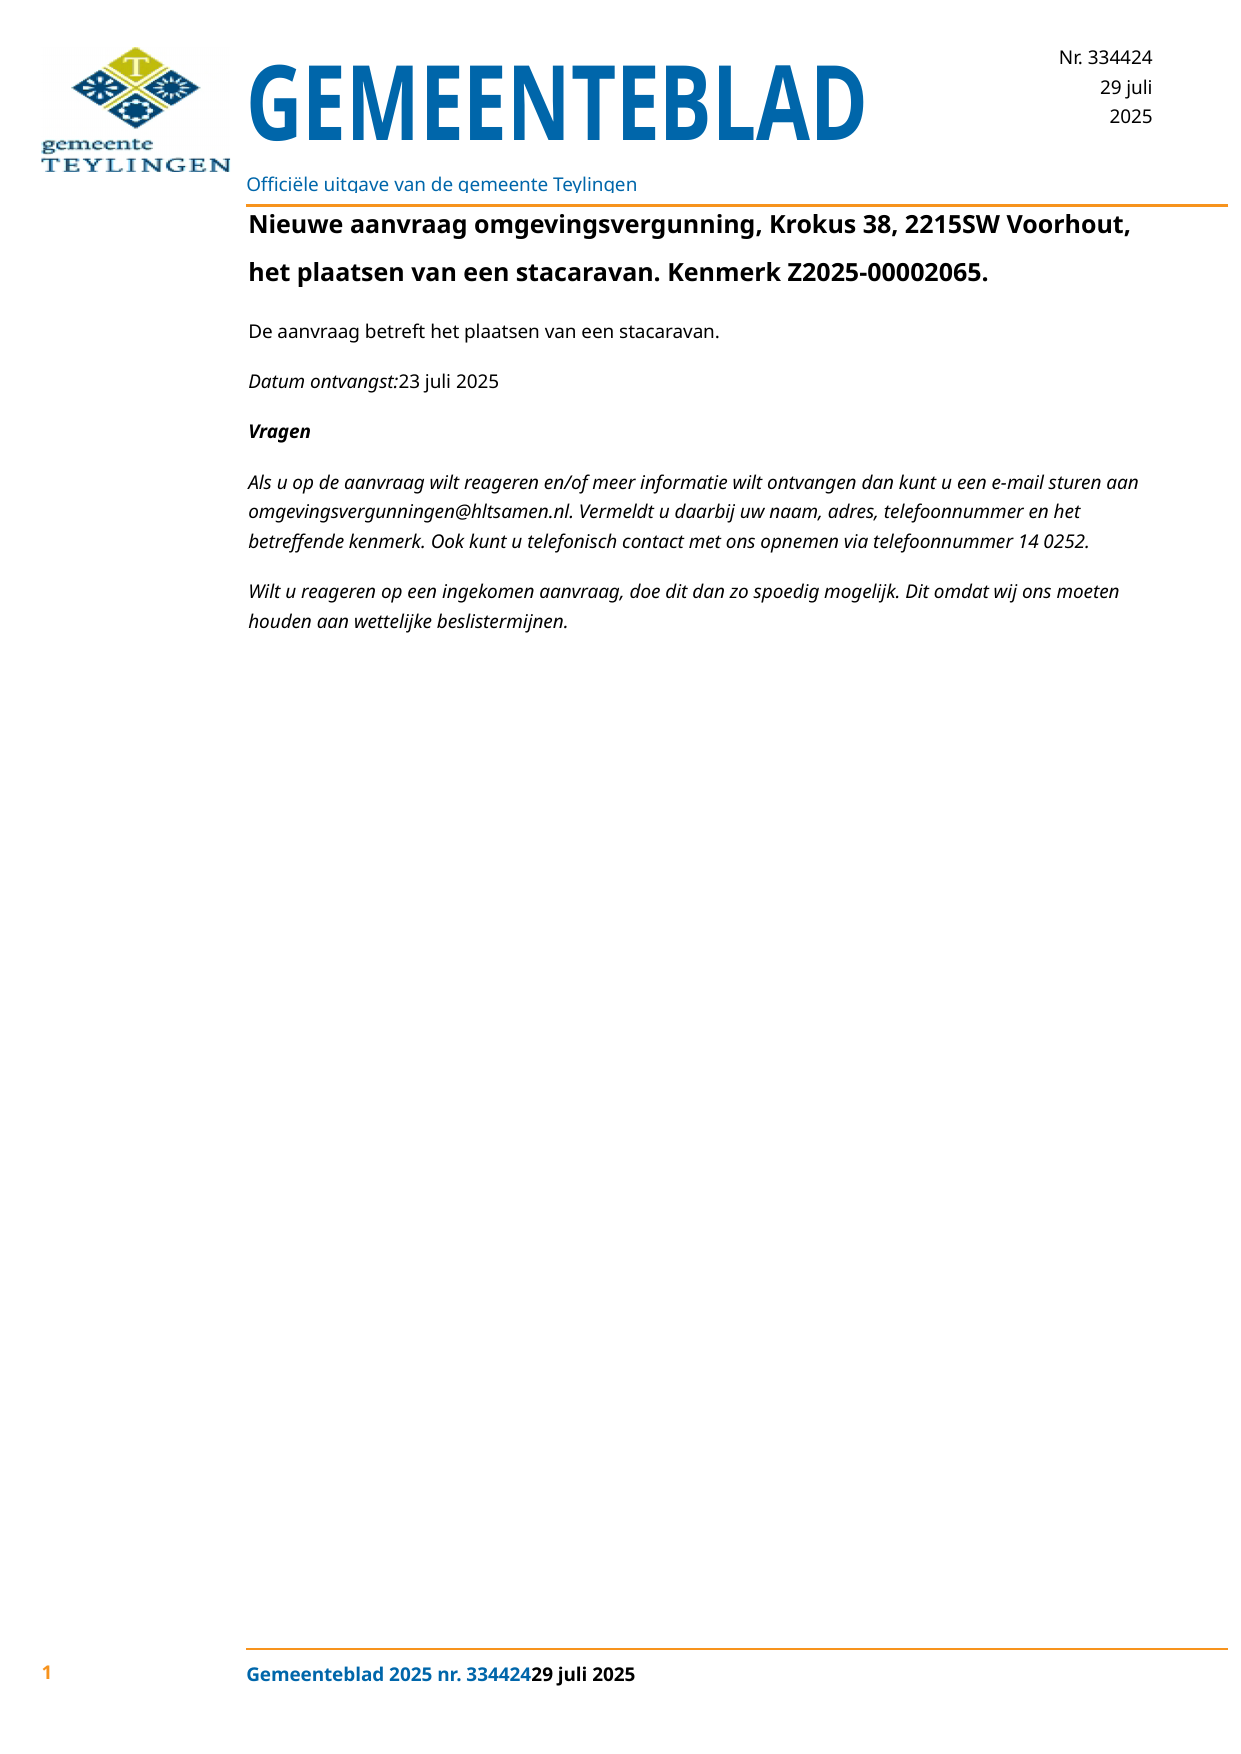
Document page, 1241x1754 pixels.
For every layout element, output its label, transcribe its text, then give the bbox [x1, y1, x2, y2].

text Als u op de aanvraag wilt reageren en/of meer informatie wilt ontvangen dan kunt u een e-mail sturen aan omgevingsvergunningen@hltsamen.nl. Vermeldt u daarbij uw naam, adres, telefoonnummer en het betreffende kenmerk. Ook kunt u telefonisch contact met ons opnemen via telefoonnummer 14 0252. [248, 469, 1152, 554]
text Nieuwe aanvraag omgevingsvergunning, Krokus 38, 2215SW Voorhout, het plaatsen van een stacaravan. Kenmerk Z2025-00002065. [248, 207, 1152, 288]
text Vragen [248, 419, 1152, 444]
text Datum ontvangst:23 juli 2025 [248, 368, 1152, 394]
text Wilt u reageren op een ingekomen aanvraag, doe dit dan zo spoedig mogelijk. Dit omdat wij ons moeten houden aan wettelijke beslistermijnen. [248, 579, 1152, 634]
text De aanvraag betreft het plaatsen van een stacaravan. [248, 318, 1152, 344]
picture [41, 47, 231, 172]
